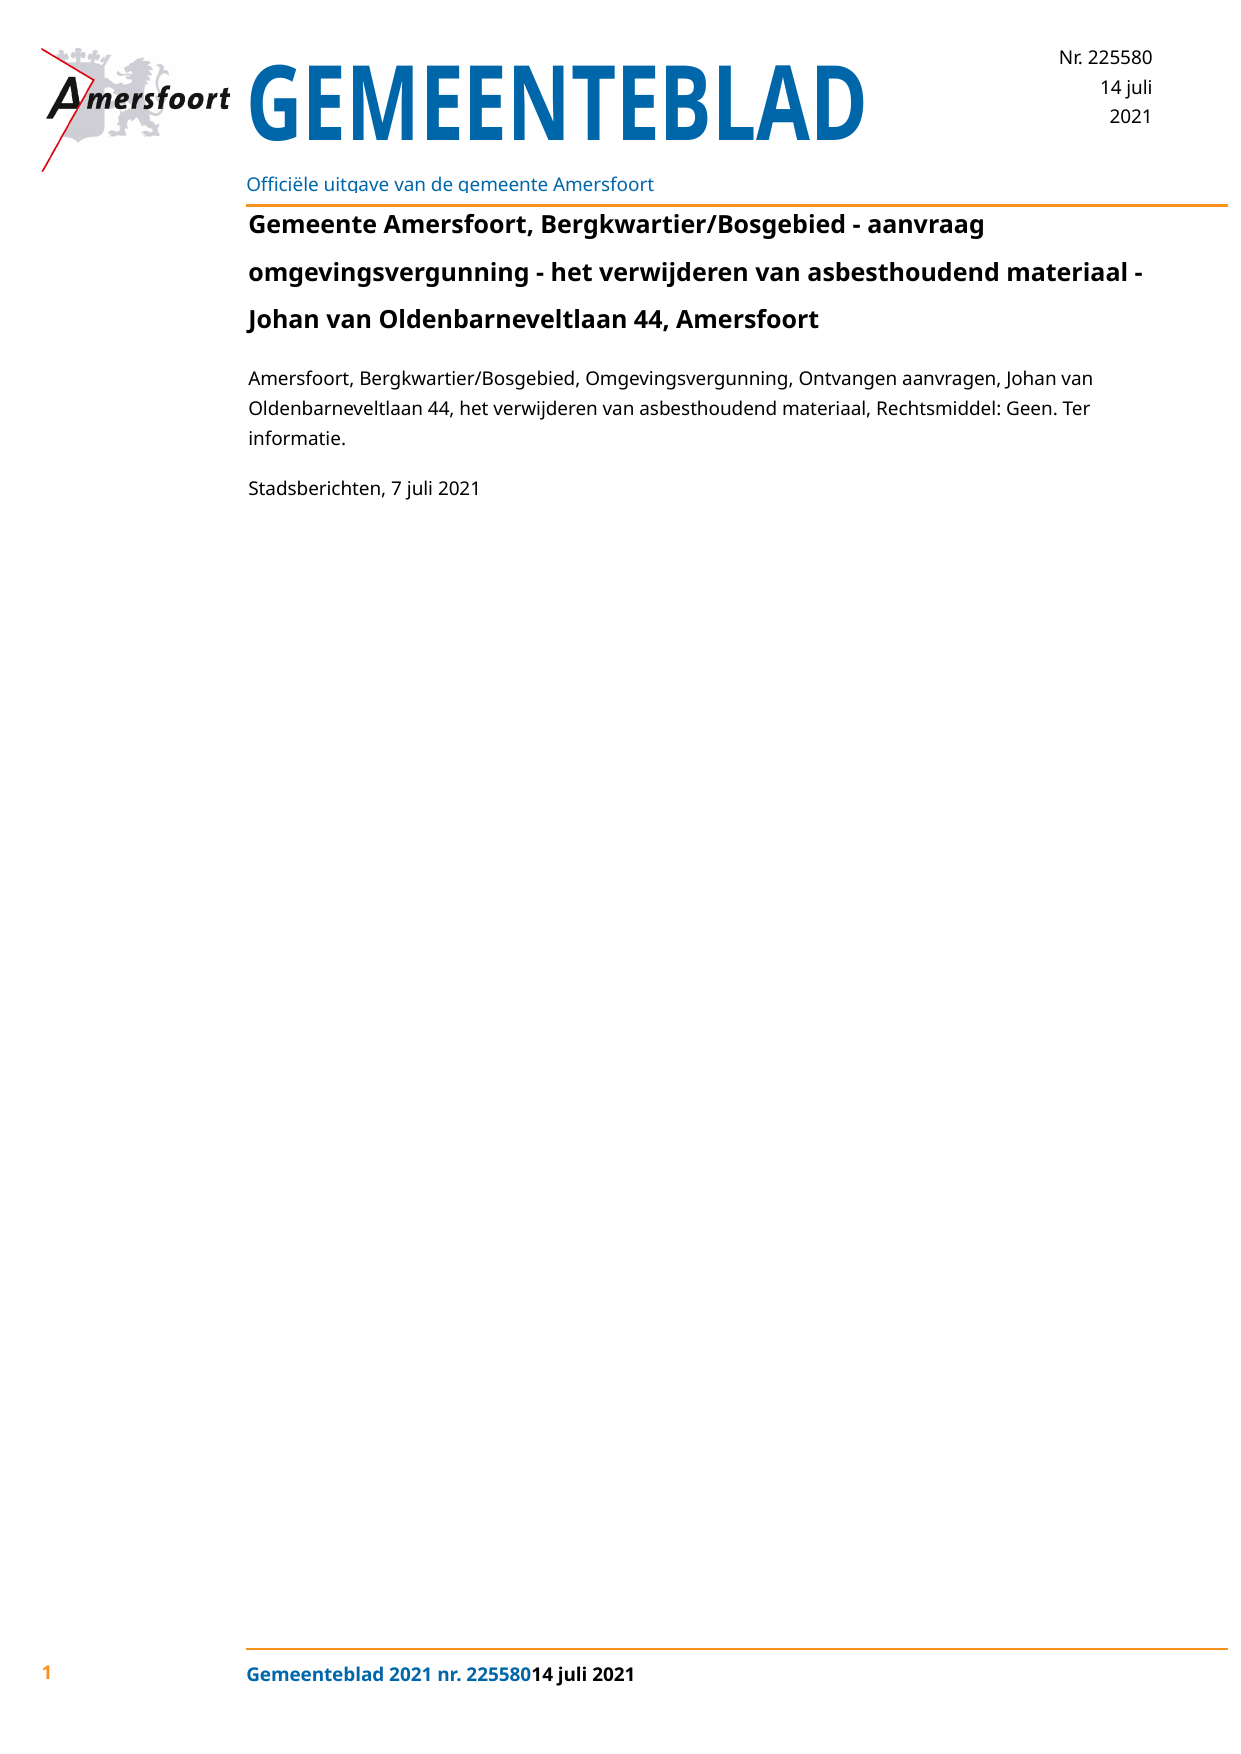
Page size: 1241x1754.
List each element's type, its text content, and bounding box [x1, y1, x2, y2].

picture [41, 47, 231, 172]
text Stadsberichten, 7 juli 2021 [248, 475, 1152, 501]
text Amersfoort, Bergkwartier/Bosgebied, Omgevingsvergunning, Ontvangen aanvragen, Johan van Oldenbarneveltlaan 44, het verwijderen van asbesthoudend materiaal, Rechtsmiddel: Geen. Ter informatie. [248, 366, 1152, 450]
text Gemeente Amersfoort, Bergkwartier/Bosgebied - aanvraag omgevingsvergunning - het verwijderen van asbesthoudend materiaal - Johan van Oldenbarneveltlaan 44, Amersfoort [248, 207, 1152, 336]
